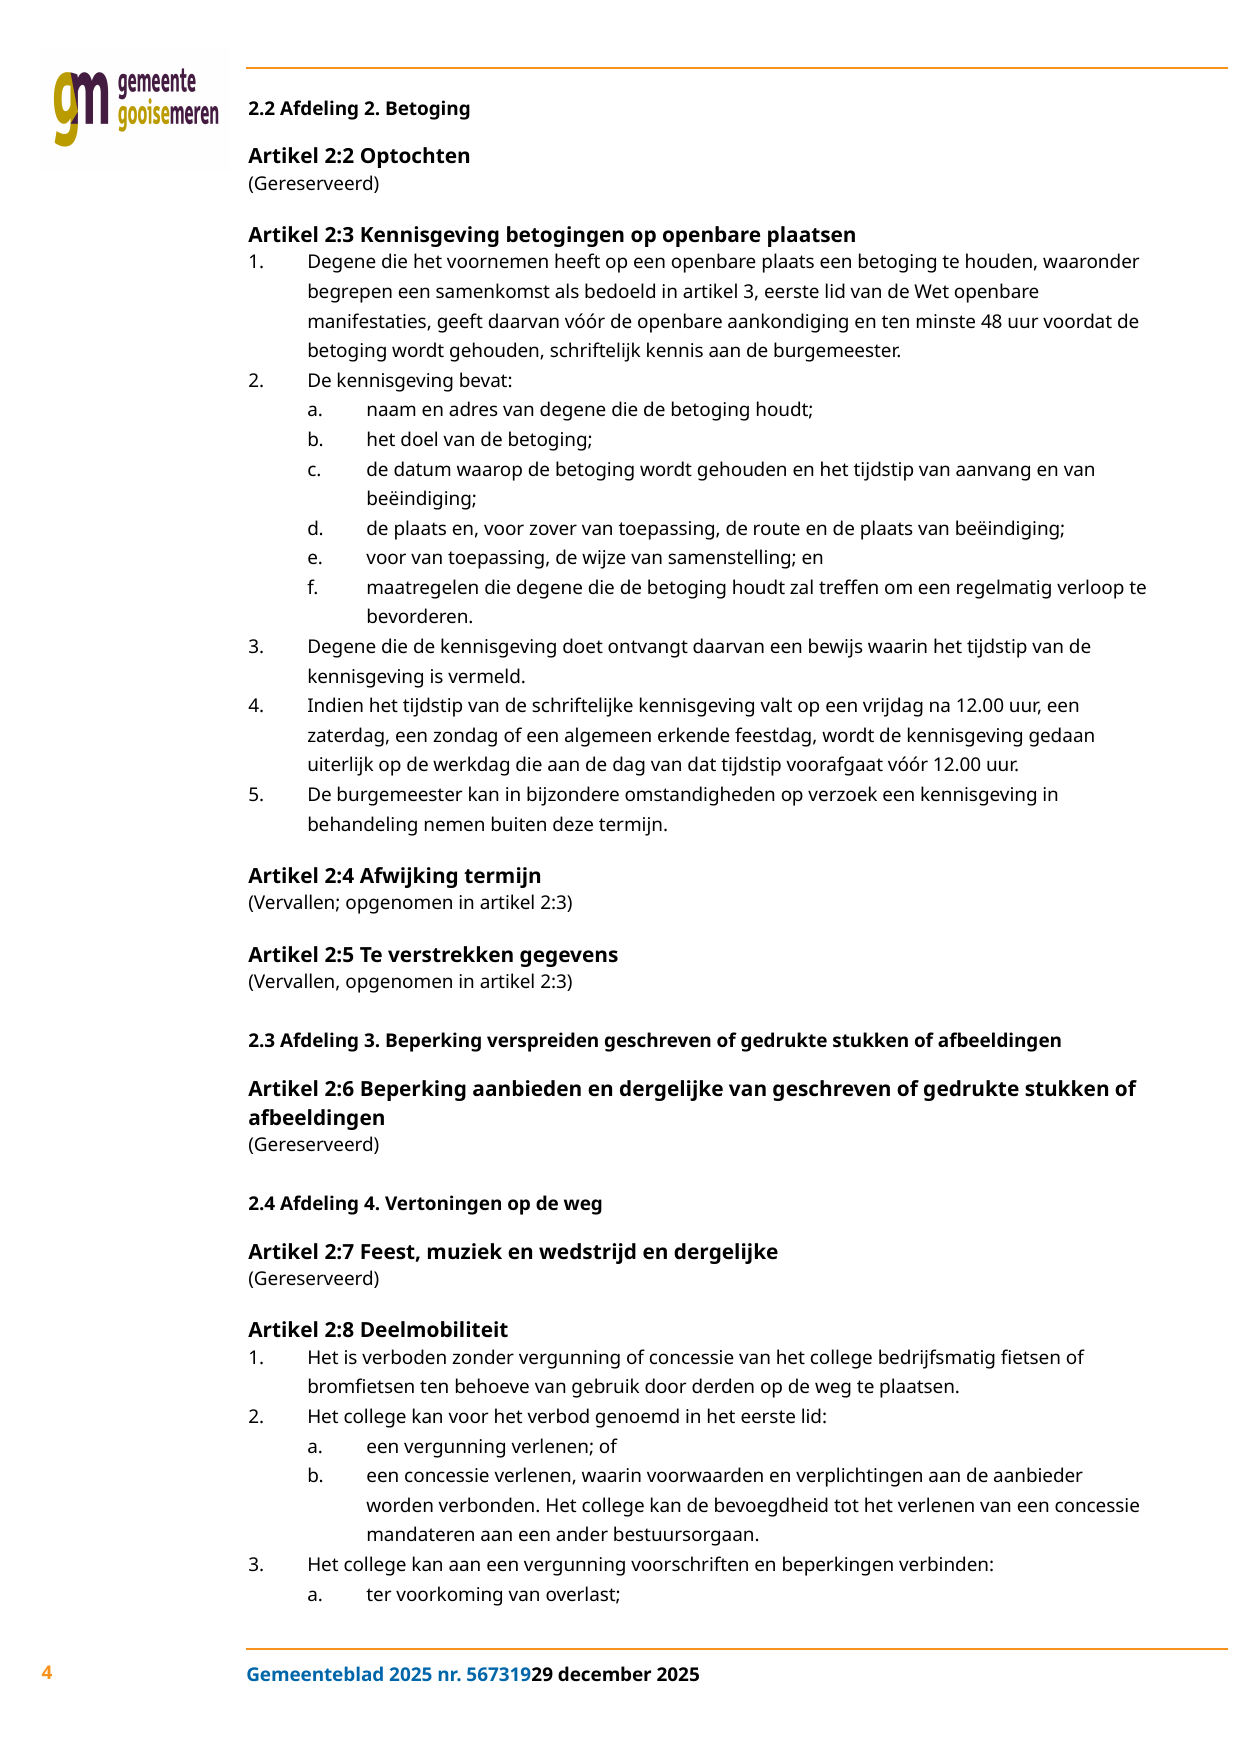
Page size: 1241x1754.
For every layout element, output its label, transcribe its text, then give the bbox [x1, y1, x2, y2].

text (Vervallen; opgenomen in artikel 2:3) [248, 889, 1152, 915]
picture [41, 47, 231, 172]
list het doel van de betoging; [307, 426, 1152, 452]
text (Gereserveerd) [248, 1265, 1152, 1291]
text Artikel 2:2 Optochten [248, 141, 1152, 170]
list de plaats en, voor zover van toepassing, de route en de plaats van beëindiging; [307, 515, 1152, 541]
list maatregelen die degene die de betoging houdt zal treffen om een regelmatig verloop te bevorderen. [307, 574, 1152, 629]
text (Gereserveerd) [248, 1131, 1152, 1157]
list Het college kan aan een vergunning voorschriften en beperkingen verbinden: [248, 1551, 1152, 1577]
text Artikel 2:5 Te verstrekken gegevens [248, 940, 1152, 968]
list De kennisgeving bevat: [248, 367, 1152, 393]
text Artikel 2:6 Beperking aanbieden en dergelijke van geschreven of gedrukte stukken of afbeeldingen [248, 1074, 1152, 1131]
text 2.3 Afdeling 3. Beperking verspreiden geschreven of gedrukte stukken of afbeeldingen [248, 1028, 1152, 1053]
list Het college kan voor het verbod genoemd in het eerste lid: [248, 1403, 1152, 1429]
text (Gereserveerd) [248, 170, 1152, 196]
text 2.4 Afdeling 4. Vertoningen op de weg [248, 1190, 1152, 1216]
text Artikel 2:3 Kennisgeving betogingen op openbare plaatsen [248, 220, 1152, 249]
text Artikel 2:8 Deelmobiliteit [248, 1316, 1152, 1344]
text 2.2 Afdeling 2. Betoging [248, 95, 1152, 121]
list voor van toepassing, de wijze van samenstelling; en [307, 544, 1152, 570]
text Artikel 2:4 Afwijking termijn [248, 861, 1152, 889]
list Indien het tijdstip van de schriftelijke kennisgeving valt op een vrijdag na 12.00 uur, een zaterdag, een zondag of een algemeen erkende feestdag, wordt de kennisgeving gedaan uiterlijk op de werkdag die aan de dag van dat tijdstip voorafgaat vóór 12.00 uur. [248, 692, 1152, 777]
list ter voorkoming van overlast; [307, 1581, 1152, 1606]
list De burgemeester kan in bijzondere omstandigheden op verzoek een kennisgeving in behandeling nemen buiten deze termijn. [248, 781, 1152, 836]
list de datum waarop de betoging wordt gehouden en het tijdstip van aanvang en van beëindiging; [307, 456, 1152, 511]
text Artikel 2:7 Feest, muziek en wedstrijd en dergelijke [248, 1237, 1152, 1265]
list naam en adres van degene die de betoging houdt; [307, 397, 1152, 422]
list Het is verboden zonder vergunning of concessie van het college bedrijfsmatig fietsen of bromfietsen ten behoeve van gebruik door derden op de weg te plaatsen. [248, 1344, 1152, 1399]
list een concessie verlenen, waarin voorwaarden en verplichtingen aan de aanbieder worden verbonden. Het college kan de bevoegdheid tot het verlenen van een concessie mandateren aan een ander bestuursorgaan. [307, 1462, 1152, 1547]
list een vergunning verlenen; of [307, 1433, 1152, 1458]
list Degene die de kennisgeving doet ontvangt daarvan een bewijs waarin het tijdstip van de kennisgeving is vermeld. [248, 633, 1152, 688]
list Degene die het voornemen heeft op een openbare plaats een betoging te houden, waaronder begrepen een samenkomst als bedoeld in artikel 3, eerste lid van de Wet openbare manifestaties, geeft daarvan vóór de openbare aankondiging en ten minste 48 uur voordat de betoging wordt gehouden, schriftelijk kennis aan de burgemeester. [248, 249, 1152, 363]
text (Vervallen, opgenomen in artikel 2:3) [248, 968, 1152, 994]
